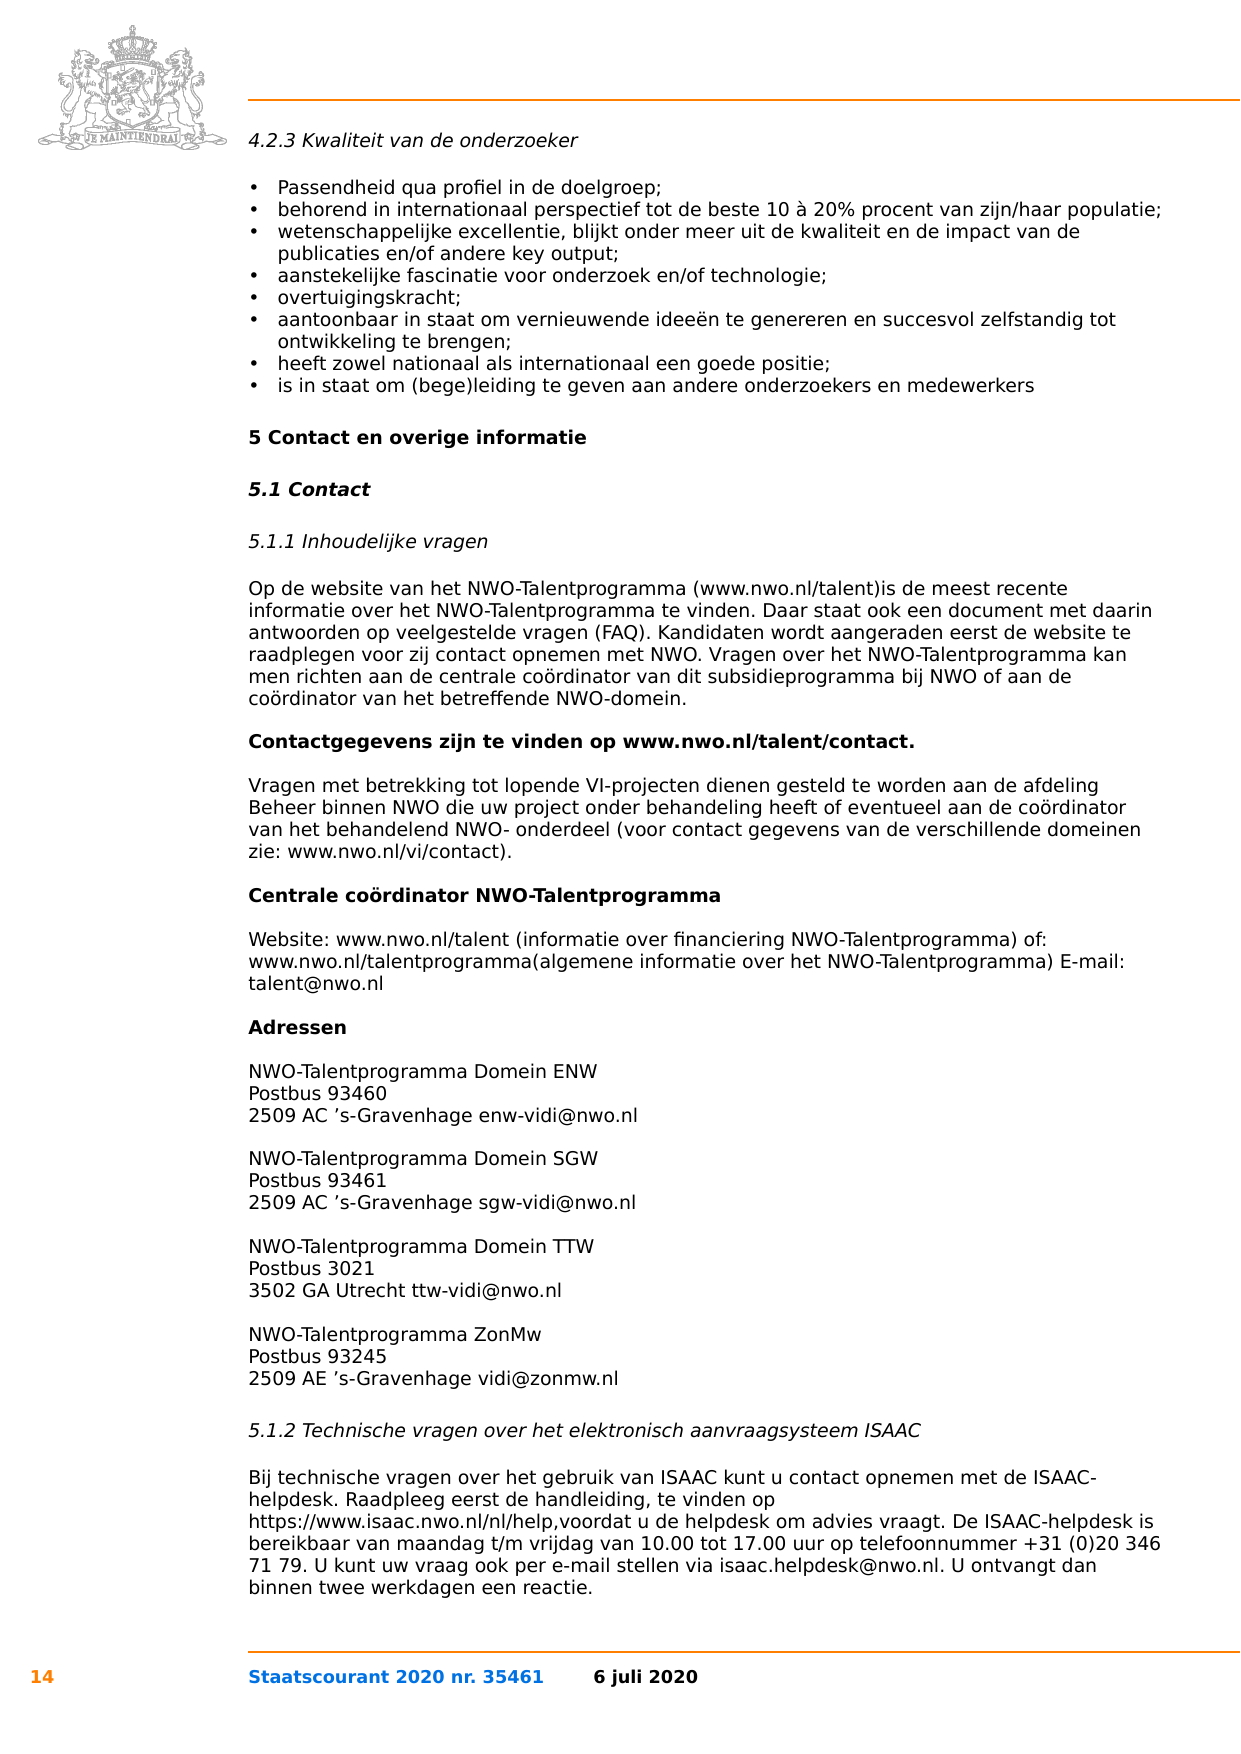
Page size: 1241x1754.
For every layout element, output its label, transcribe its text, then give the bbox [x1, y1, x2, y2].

subtitle 5.1 Contact [248, 479, 1163, 501]
picture [38, 25, 227, 150]
text 2509 AC ’s-Gravenhage sgw-vidi@nwo.nl [248, 1192, 1163, 1214]
text NWO-Talentprogramma Domein TTW [248, 1236, 1163, 1258]
text 2509 AE ’s-Gravenhage vidi@zonmw.nl [248, 1368, 1163, 1390]
text 3502 GA Utrecht ttw-vidi@nwo.nl [248, 1280, 1163, 1302]
text • aantoonbaar in staat om vernieuwende ideeën te genereren en succesvol zelfstandig tot ontwikkeling te brengen; [248, 309, 1163, 353]
subtitle Centrale coördinator NWO-Talentprogramma [248, 885, 1163, 907]
text Postbus 93460 [248, 1082, 1163, 1104]
subtitle 4.2.3 Kwaliteit van de onderzoeker [248, 130, 1163, 152]
text Bij technische vragen over het gebruik van ISAAC kunt u contact opnemen met de ISAAC-helpdesk. Raadpleeg eerst de handleiding, te vinden op https://www.isaac.nwo.nl/nl/help,voordat u de helpdesk om advies vraagt. De ISAAC-helpdesk is bereikbaar van maandag t/m vrijdag van 10.00 tot 17.00 uur op telefoonnummer +31 (0)20 346 71 79. U kunt uw vraag ook per e-mail stellen via isaac.helpdesk@nwo.nl. U ontvangt dan binnen twee werkdagen een reactie. [248, 1467, 1163, 1599]
text NWO-Talentprogramma Domein ENW [248, 1061, 1163, 1082]
text • heeft zowel nationaal als internationaal een goede positie; [248, 353, 1163, 375]
subtitle 5 Contact en overige informatie [248, 427, 1163, 449]
text Postbus 3021 [248, 1258, 1163, 1280]
text Postbus 93461 [248, 1170, 1163, 1192]
text • wetenschappelijke excellentie, blijkt onder meer uit de kwaliteit en de impact van de publicaties en/of andere key output; [248, 221, 1163, 265]
text NWO-Talentprogramma Domein SGW [248, 1148, 1163, 1170]
text Op de website van het NWO-Talentprogramma (www.nwo.nl/talent)is de meest recente informatie over het NWO-Talentprogramma te vinden. Daar staat ook een document met daarin antwoorden op veelgestelde vragen (FAQ). Kandidaten wordt aangeraden eerst de website te raadplegen voor zij contact opnemen met NWO. Vragen over het NWO-Talentprogramma kan men richten aan de centrale coördinator van dit subsidieprogramma bij NWO of aan de coördinator van het betreffende NWO-domein. [248, 578, 1163, 709]
text Vragen met betrekking tot lopende VI-projecten dienen gesteld te worden aan de afdeling Beheer binnen NWO die uw project onder behandeling heeft of eventueel aan de coördinator van het behandelend NWO- onderdeel (voor contact gegevens van de verschillende domeinen zie: www.nwo.nl/vi/contact). [248, 775, 1163, 863]
text • overtuigingskracht; [248, 287, 1163, 309]
subtitle 5.1.2 Technische vragen over het elektronisch aanvraagsysteem ISAAC [248, 1420, 1163, 1442]
text • is in staat om (bege)leiding te geven aan andere onderzoekers en medewerkers [248, 375, 1163, 397]
subtitle 5.1.1 Inhoudelijke vragen [248, 531, 1163, 553]
text Postbus 93245 [248, 1346, 1163, 1368]
text • Passendheid qua profiel in de doelgroep; [248, 177, 1163, 199]
text Website: www.nwo.nl/talent (informatie over financiering NWO-Talentprogramma) of: www.nwo.nl/talentprogramma(algemene informatie over het NWO-Talentprogramma) E-mail: talent@nwo.nl [248, 929, 1163, 995]
text • aanstekelijke fascinatie voor onderzoek en/of technologie; [248, 265, 1163, 287]
subtitle Adressen [248, 1017, 1163, 1039]
subtitle Contactgegevens zijn te vinden op www.nwo.nl/talent/contact. [248, 731, 1163, 753]
text • behorend in internationaal perspectief tot de beste 10 à 20% procent van zijn/haar populatie; [248, 199, 1163, 221]
text 2509 AC ’s-Gravenhage enw-vidi@nwo.nl [248, 1104, 1163, 1126]
text NWO-Talentprogramma ZonMw [248, 1324, 1163, 1346]
